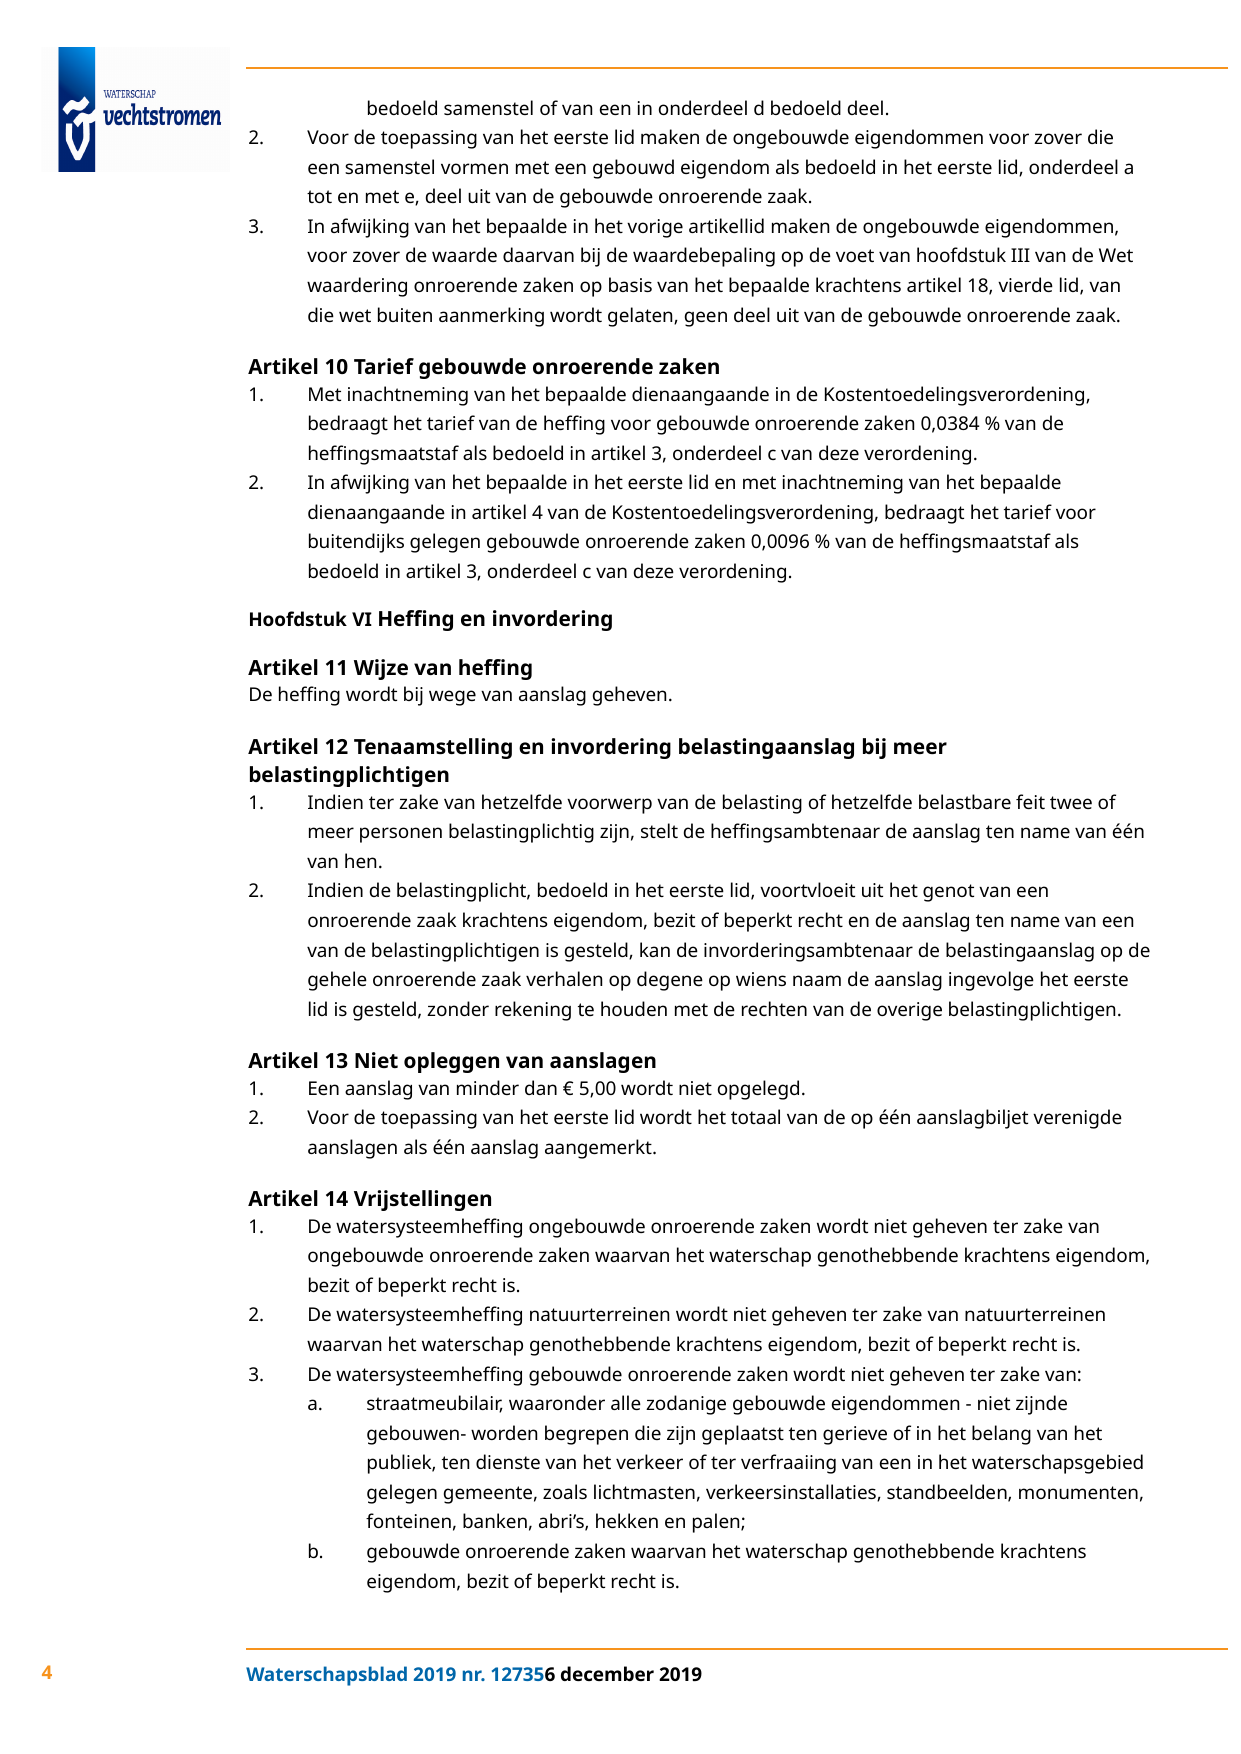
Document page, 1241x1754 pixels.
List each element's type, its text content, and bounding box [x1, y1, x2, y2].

list bedoeld samenstel of van een in onderdeel d bedoeld deel. [307, 95, 1152, 121]
list straatmeubilair, waaronder alle zodanige gebouwde eigendommen - niet zijnde gebouwen- worden begrepen die zijn geplaatst ten gerieve of in het belang van het publiek, ten dienste van het verkeer of ter verfraaiing van een in het waterschapsgebied gelegen gemeente, zoals lichtmasten, verkeersinstallaties, standbeelden, monumenten, fonteinen, banken, abri’s, hekken en palen; [307, 1390, 1152, 1534]
text Artikel 10 Tarief gebouwde onroerende zaken [248, 352, 1152, 381]
list De watersysteemheffing natuurterreinen wordt niet geheven ter zake van natuurterreinen waarvan het waterschap genothebbende krachtens eigendom, bezit of beperkt recht is. [248, 1302, 1152, 1357]
text Artikel 14 Vrijstellingen [248, 1184, 1152, 1213]
list In afwijking van het bepaalde in het vorige artikellid maken de ongebouwde eigendommen, voor zover de waarde daarvan bij de waardebepaling op de voet van hoofdstuk III van de Wet waardering onroerende zaken op basis van het bepaalde krachtens artikel 18, vierde lid, van die wet buiten aanmerking wordt gelaten, geen deel uit van de gebouwde onroerende zaak. [248, 213, 1152, 328]
list Indien ter zake van hetzelfde voorwerp van de belasting of hetzelfde belastbare feit twee of meer personen belastingplichtig zijn, stelt de heffingsambtenaar de aanslag ten name van één van hen. [248, 789, 1152, 874]
text Artikel 12 Tenaamstelling en invordering belastingaanslag bij meer belastingplichtigen [248, 732, 1152, 789]
list Met inachtneming van het bepaalde dienaangaande in de Kostentoedelingsverordening, bedraagt het tarief van de heffing voor gebouwde onroerende zaken 0,0384 % van de heffingsmaatstaf als bedoeld in artikel 3, onderdeel c van deze verordening. [248, 381, 1152, 466]
list Indien de belastingplicht, bedoeld in het eerste lid, voortvloeit uit het genot van een onroerende zaak krachtens eigendom, bezit of beperkt recht en de aanslag ten name van een van de belastingplichtigen is gesteld, kan de invorderingsambtenaar de belastingaanslag op de gehele onroerende zaak verhalen op degene op wiens naam de aanslag ingevolge het eerste lid is gesteld, zonder rekening te houden met de rechten van de overige belastingplichtigen. [248, 878, 1152, 1022]
list In afwijking van het bepaalde in het eerste lid en met inachtneming van het bepaalde dienaangaande in artikel 4 van de Kostentoedelingsverordening, bedraagt het tarief voor buitendijks gelegen gebouwde onroerende zaken 0,0096 % van de heffingsmaatstaf als bedoeld in artikel 3, onderdeel c van deze verordening. [248, 469, 1152, 584]
list Voor de toepassing van het eerste lid wordt het totaal van de op één aanslagbiljet verenigde aanslagen als één aanslag aangemerkt. [248, 1104, 1152, 1160]
text De heffing wordt bij wege van aanslag geheven. [248, 682, 1152, 707]
text Hoofdstuk VI Heffing en invordering [248, 604, 1152, 632]
text Artikel 13 Niet opleggen van aanslagen [248, 1046, 1152, 1075]
list gebouwde onroerende zaken waarvan het waterschap genothebbende krachtens eigendom, bezit of beperkt recht is. [307, 1538, 1152, 1593]
list De watersysteemheffing ongebouwde onroerende zaken wordt niet geheven ter zake van ongebouwde onroerende zaken waarvan het waterschap genothebbende krachtens eigendom, bezit of beperkt recht is. [248, 1213, 1152, 1298]
list De watersysteemheffing gebouwde onroerende zaken wordt niet geheven ter zake van: [248, 1361, 1152, 1386]
list Voor de toepassing van het eerste lid maken de ongebouwde eigendommen voor zover die een samenstel vormen met een gebouwd eigendom als bedoeld in het eerste lid, onderdeel a tot en met e, deel uit van de gebouwde onroerende zaak. [248, 124, 1152, 209]
picture [41, 47, 231, 172]
text Artikel 11 Wijze van heffing [248, 653, 1152, 682]
list Een aanslag van minder dan € 5,00 wordt niet opgelegd. [248, 1075, 1152, 1101]
